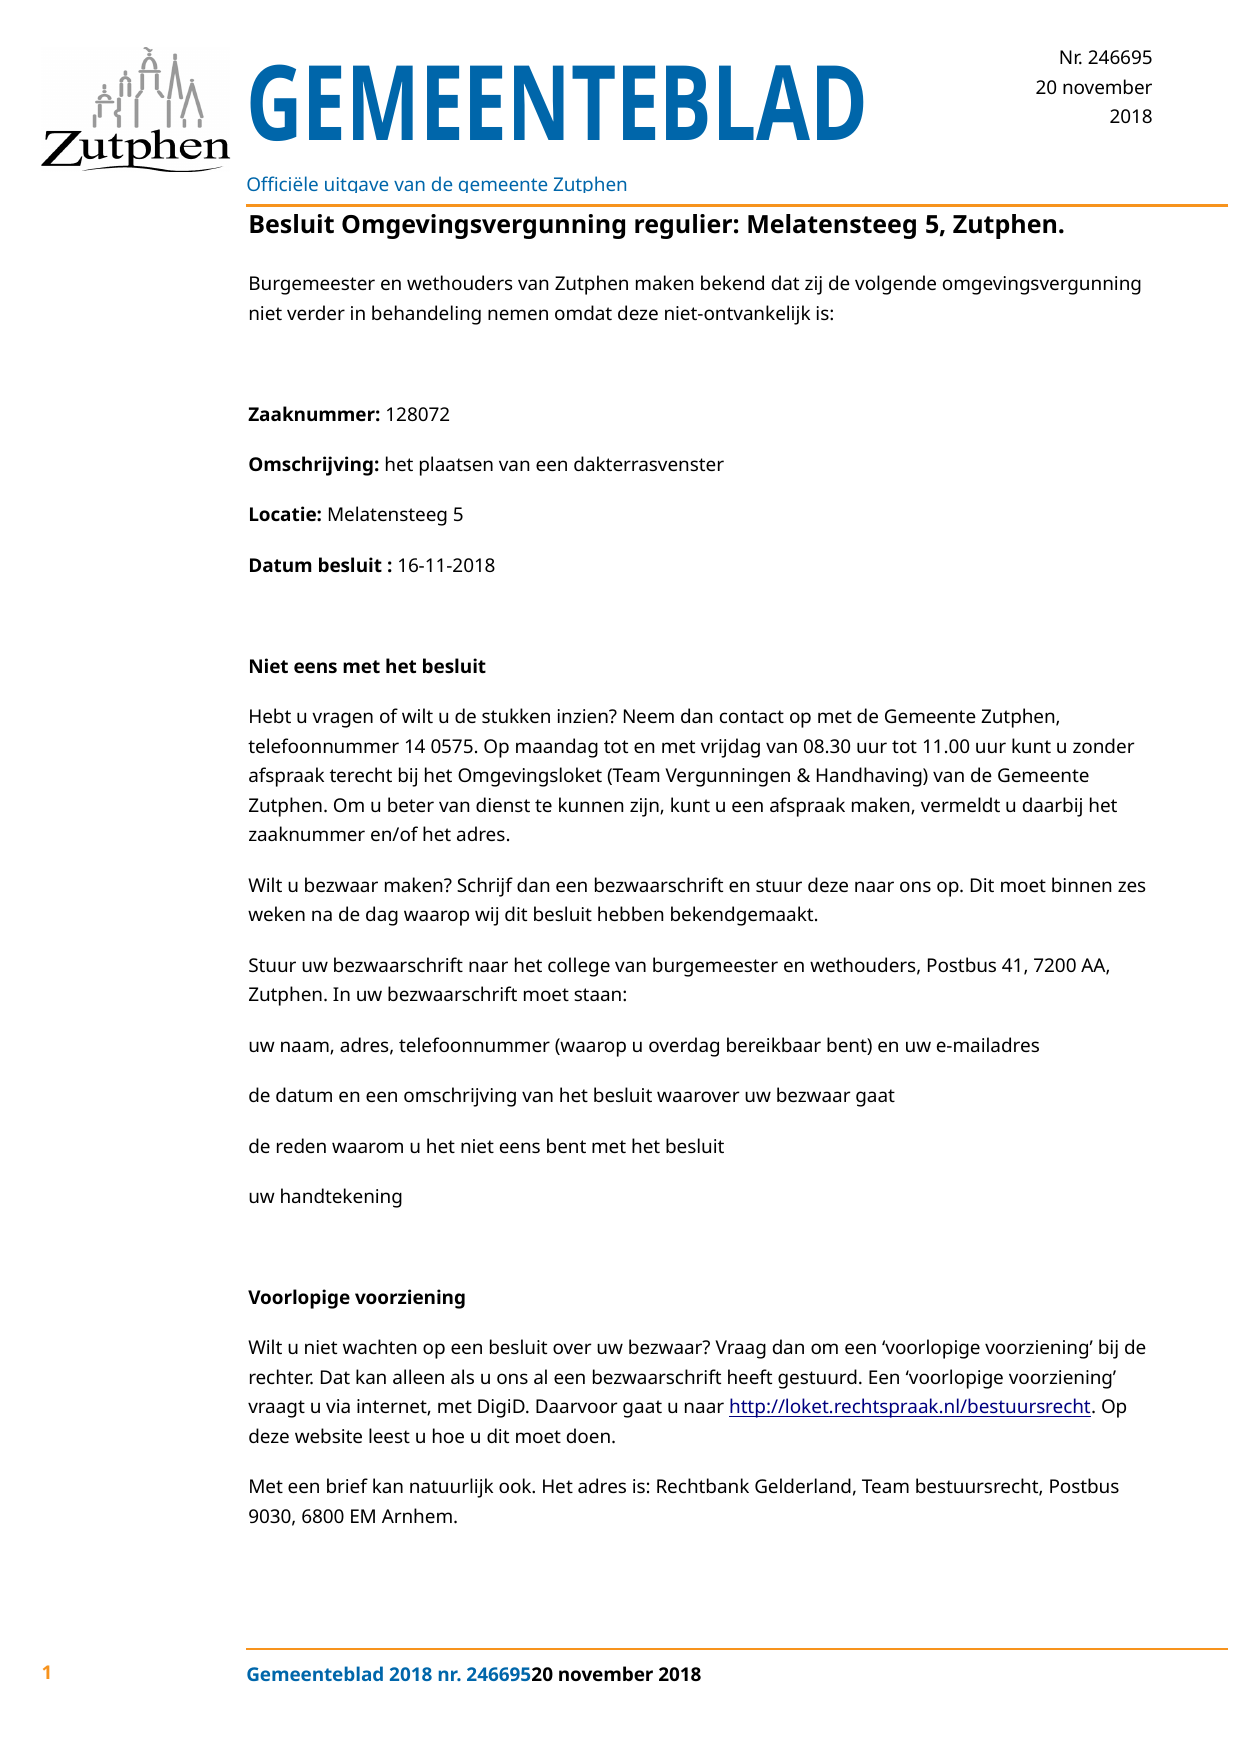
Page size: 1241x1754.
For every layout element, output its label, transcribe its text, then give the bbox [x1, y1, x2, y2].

text Zaaknummer: 128072 [248, 401, 1152, 426]
picture [41, 47, 231, 172]
text Hebt u vragen of wilt u de stukken inzien? Neem dan contact op met de Gemeente Zutphen, telefoonnummer 14 0575. Op maandag tot en met vrijdag van 08.30 uur tot 11.00 uur kunt u zonder afspraak terecht bij het Omgevingsloket (Team Vergunningen & Handhaving) van de Gemeente Zutphen. Om u beter van dienst te kunnen zijn, kunt u een afspraak maken, vermeldt u daarbij het zaaknummer en/of het adres. [248, 703, 1152, 847]
text uw handtekening [248, 1183, 1152, 1209]
text Voorlopige voorziening [248, 1284, 1152, 1310]
text uw naam, adres, telefoonnummer (waarop u overdag bereikbaar bent) en uw e-mailadres [248, 1032, 1152, 1058]
text Besluit Omgevingsvergunning regulier: Melatensteeg 5, Zutphen. [248, 207, 1152, 241]
text Wilt u niet wachten op een besluit over uw bezwaar? Vraag dan om een ‘voorlopige voorziening’ bij de rechter. Dat kan alleen als u ons al een bezwaarschrift heeft gestuurd. Een ‘voorlopige voorziening’ vraagt u via internet, met DigiD. Daarvoor gaat u naar http://loket.rechtspraak.nl/bestuursrecht. Op deze website leest u hoe u dit moet doen. [248, 1334, 1152, 1449]
text de datum en een omschrijving van het besluit waarover uw bezwaar gaat [248, 1082, 1152, 1108]
text Wilt u bezwaar maken? Schrijf dan een bezwaarschrift en stuur deze naar ons op. Dit moet binnen zes weken na de dag waarop wij dit besluit hebben bekendgemaakt. [248, 872, 1152, 927]
text Omschrijving: het plaatsen van een dakterrasvenster [248, 451, 1152, 477]
text Niet eens met het besluit [248, 653, 1152, 678]
text Datum besluit : 16-11-2018 [248, 552, 1152, 578]
text Locatie: Melatensteeg 5 [248, 502, 1152, 527]
text Stuur uw bezwaarschrift naar het college van burgemeester en wethouders, Postbus 41, 7200 AA, Zutphen. In uw bezwaarschrift moet staan: [248, 952, 1152, 1007]
text de reden waarom u het niet eens bent met het besluit [248, 1133, 1152, 1158]
text Burgemeester en wethouders van Zutphen maken bekend dat zij de volgende omgevingsvergunning niet verder in behandeling nemen omdat deze niet-ontvankelijk is: [248, 270, 1152, 326]
text Met een brief kan natuurlijk ook. Het adres is: Rechtbank Gelderland, Team bestuursrecht, Postbus 9030, 6800 EM Arnhem. [248, 1474, 1152, 1529]
